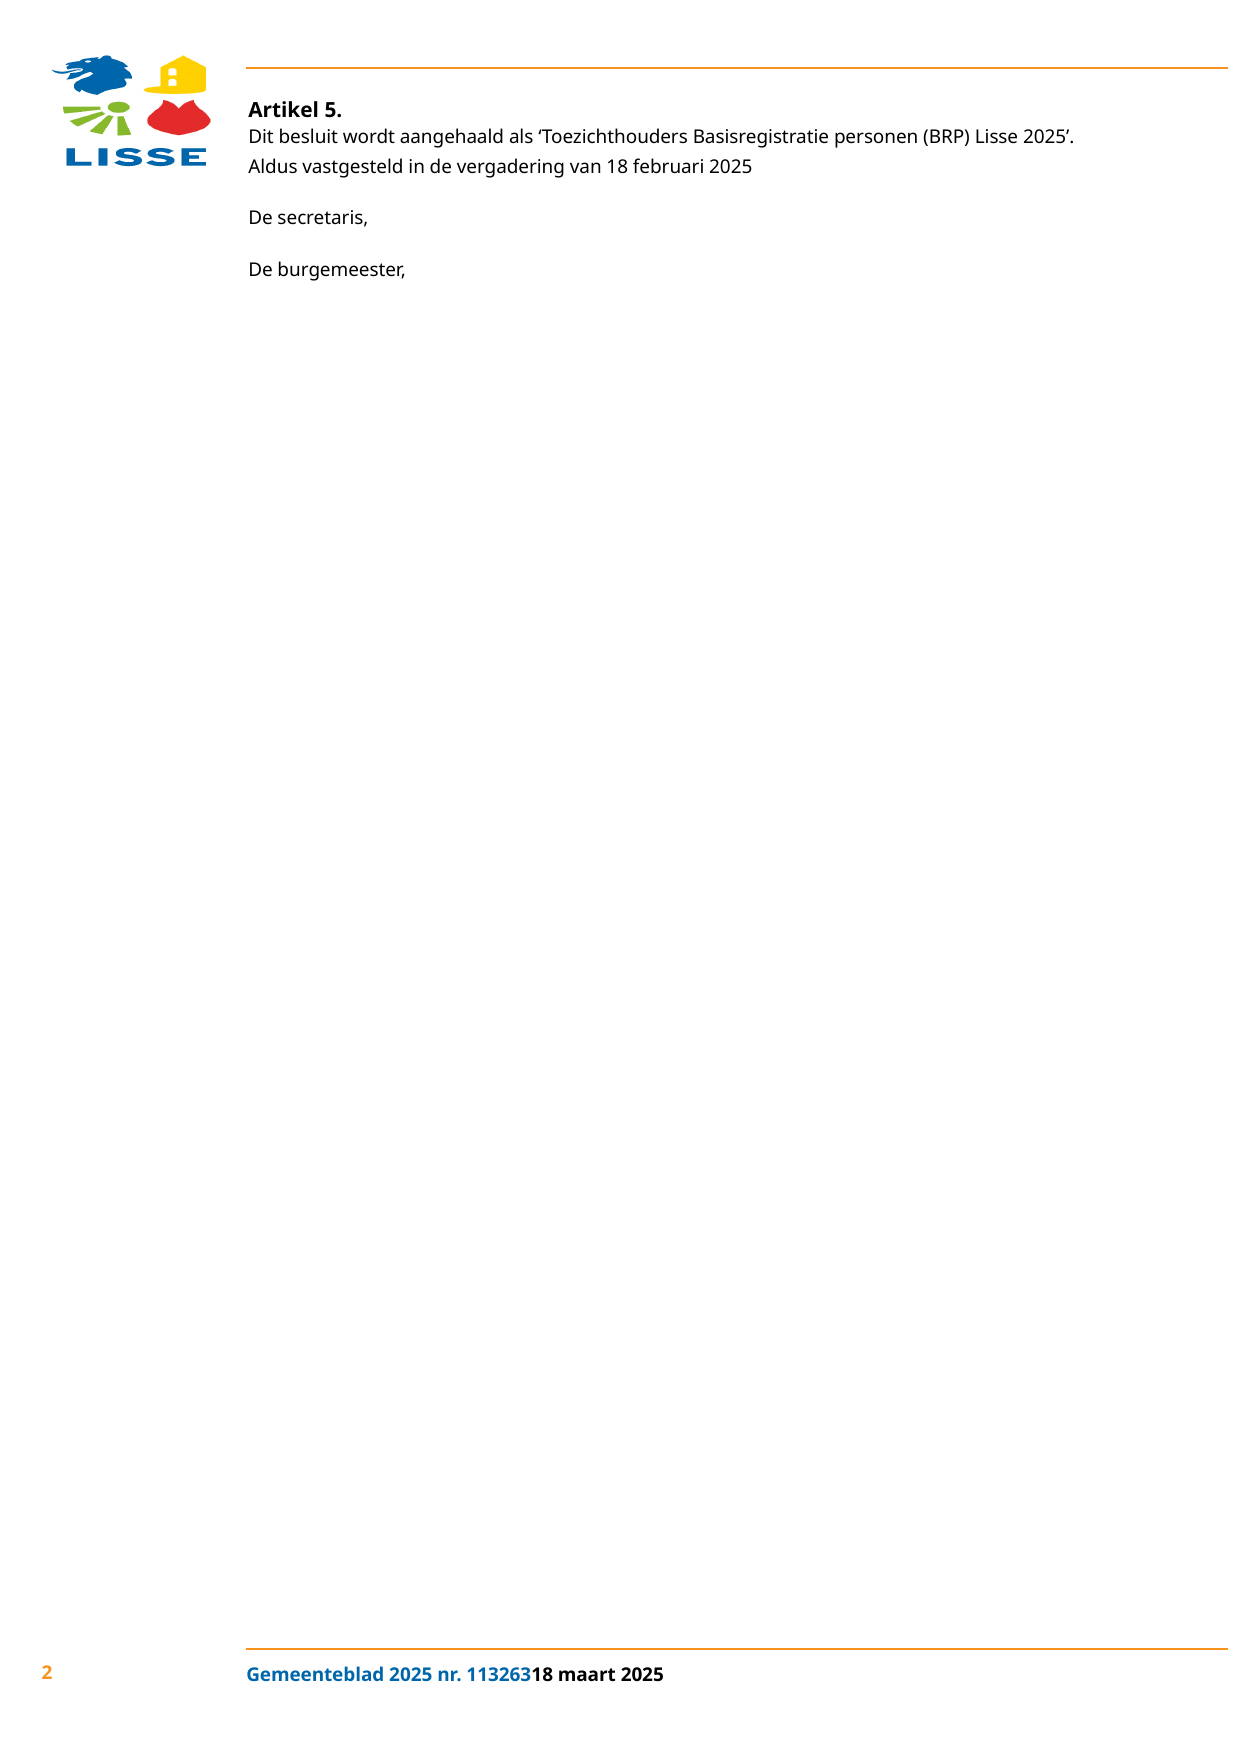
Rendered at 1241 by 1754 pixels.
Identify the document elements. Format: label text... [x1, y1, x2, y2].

text Artikel 5. [248, 95, 1152, 123]
picture [41, 47, 231, 172]
text De secretaris, [248, 204, 1152, 230]
text Dit besluit wordt aangehaald als ‘Toezichthouders Basisregistratie personen (BRP) Lisse 2025’. [248, 123, 1152, 149]
text Aldus vastgesteld in de vergadering van 18 februari 2025 [248, 153, 1152, 178]
text De burgemeester, [248, 256, 1152, 281]
